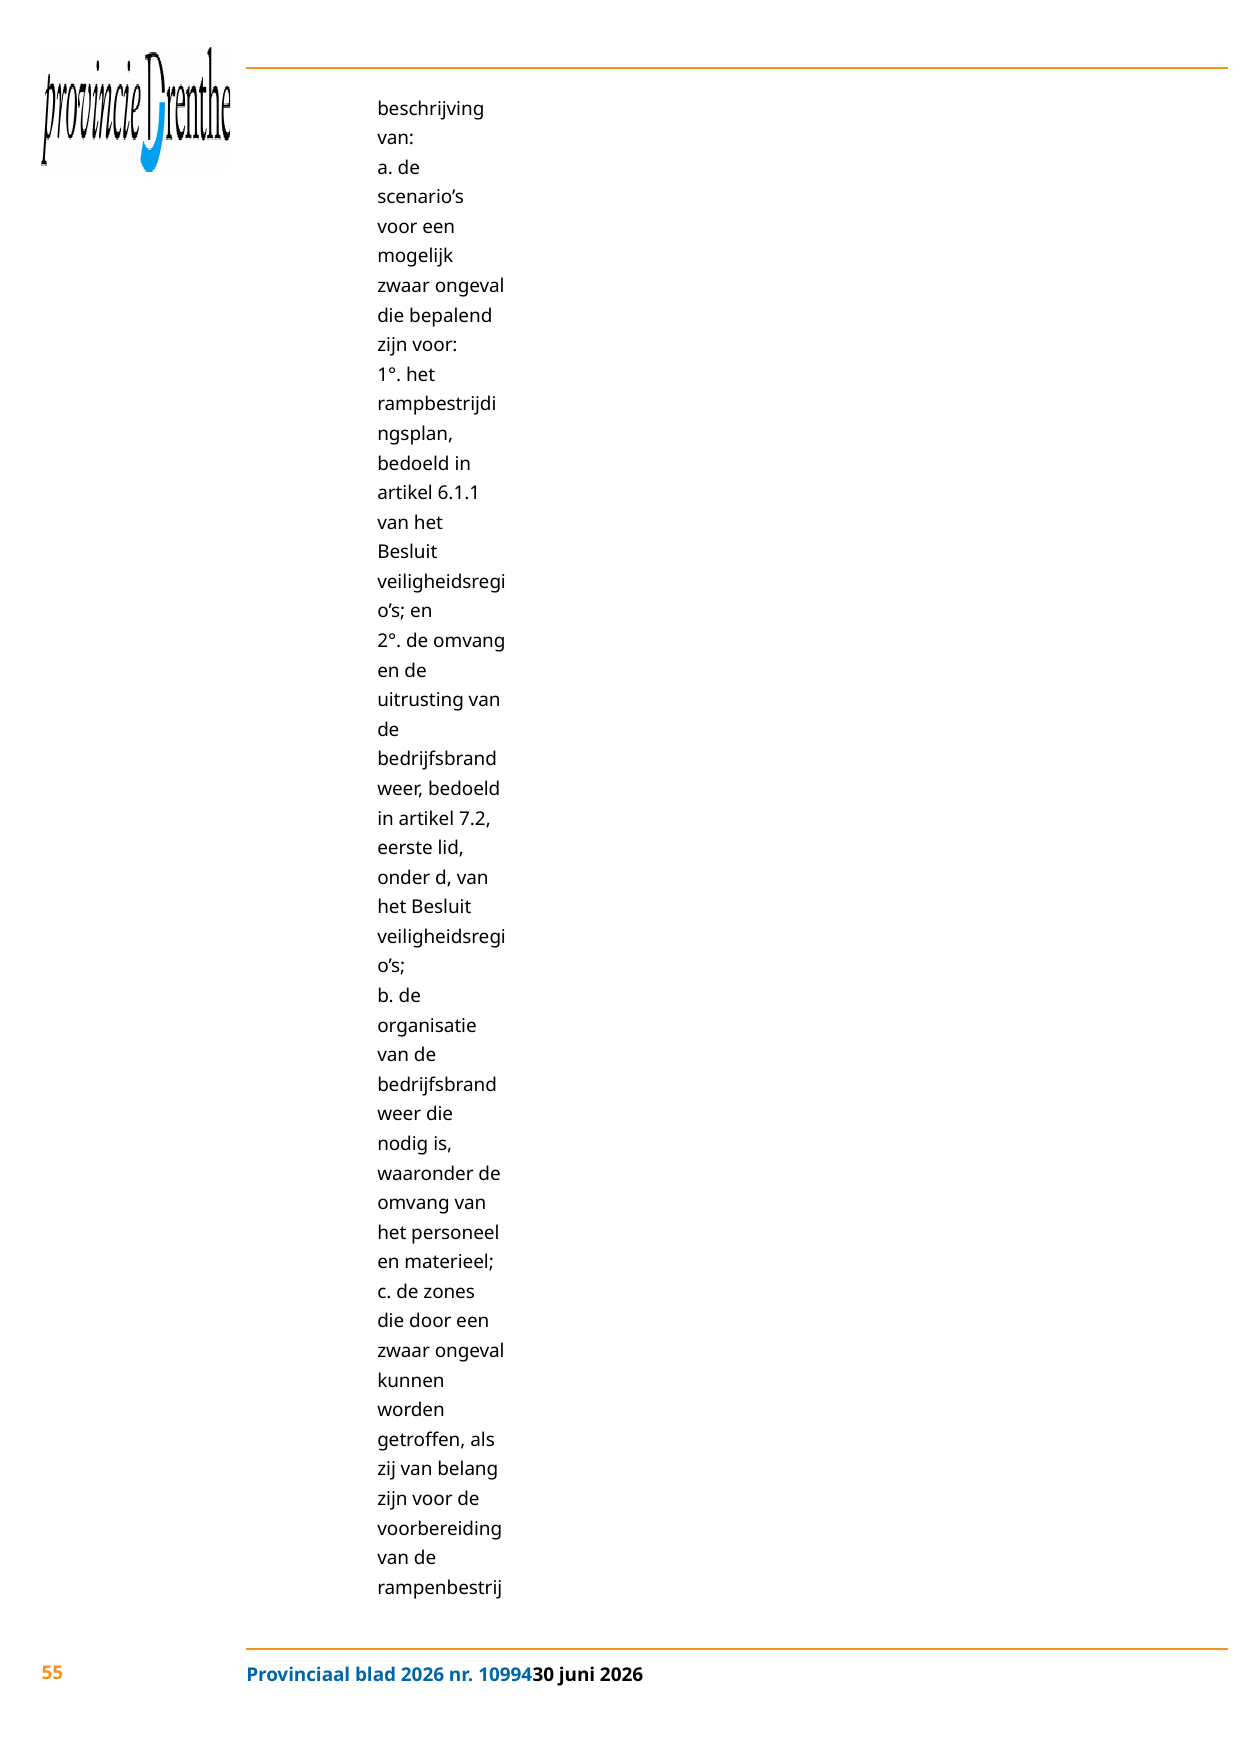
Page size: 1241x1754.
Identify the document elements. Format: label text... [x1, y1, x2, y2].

table_cell [248, 95, 377, 1600]
table_cell [506, 95, 635, 1600]
picture [41, 47, 231, 172]
table_cell - [894, 95, 1022, 1600]
table_cell - [764, 95, 893, 1600]
table_cell [1023, 95, 1152, 1600]
table_cell [635, 95, 764, 1600]
table_cell beschrijving van: a. de scenario’s voor een mogelijk zwaar ongeval die bepalend zijn voor: 1°. het rampbestrijdingsplan, bedoeld in artikel 6.1.1 van het Besluit veiligheidsregio’s; en 2°. de omvang en de uitrusting van de bedrijfsbrandweer, bedoeld in artikel 7.2, eerste lid, onder d, van het Besluit veiligheidsregio’s; b. de organisatie van de bedrijfsbrandweer die nodig is, waaronder de omvang van het personeel en materieel; c. de zones die door een zwaar ongeval kunnen worden getroffen, als zij van belang zijn voor de voorbereiding van de rampenbestrij [377, 95, 506, 1600]
